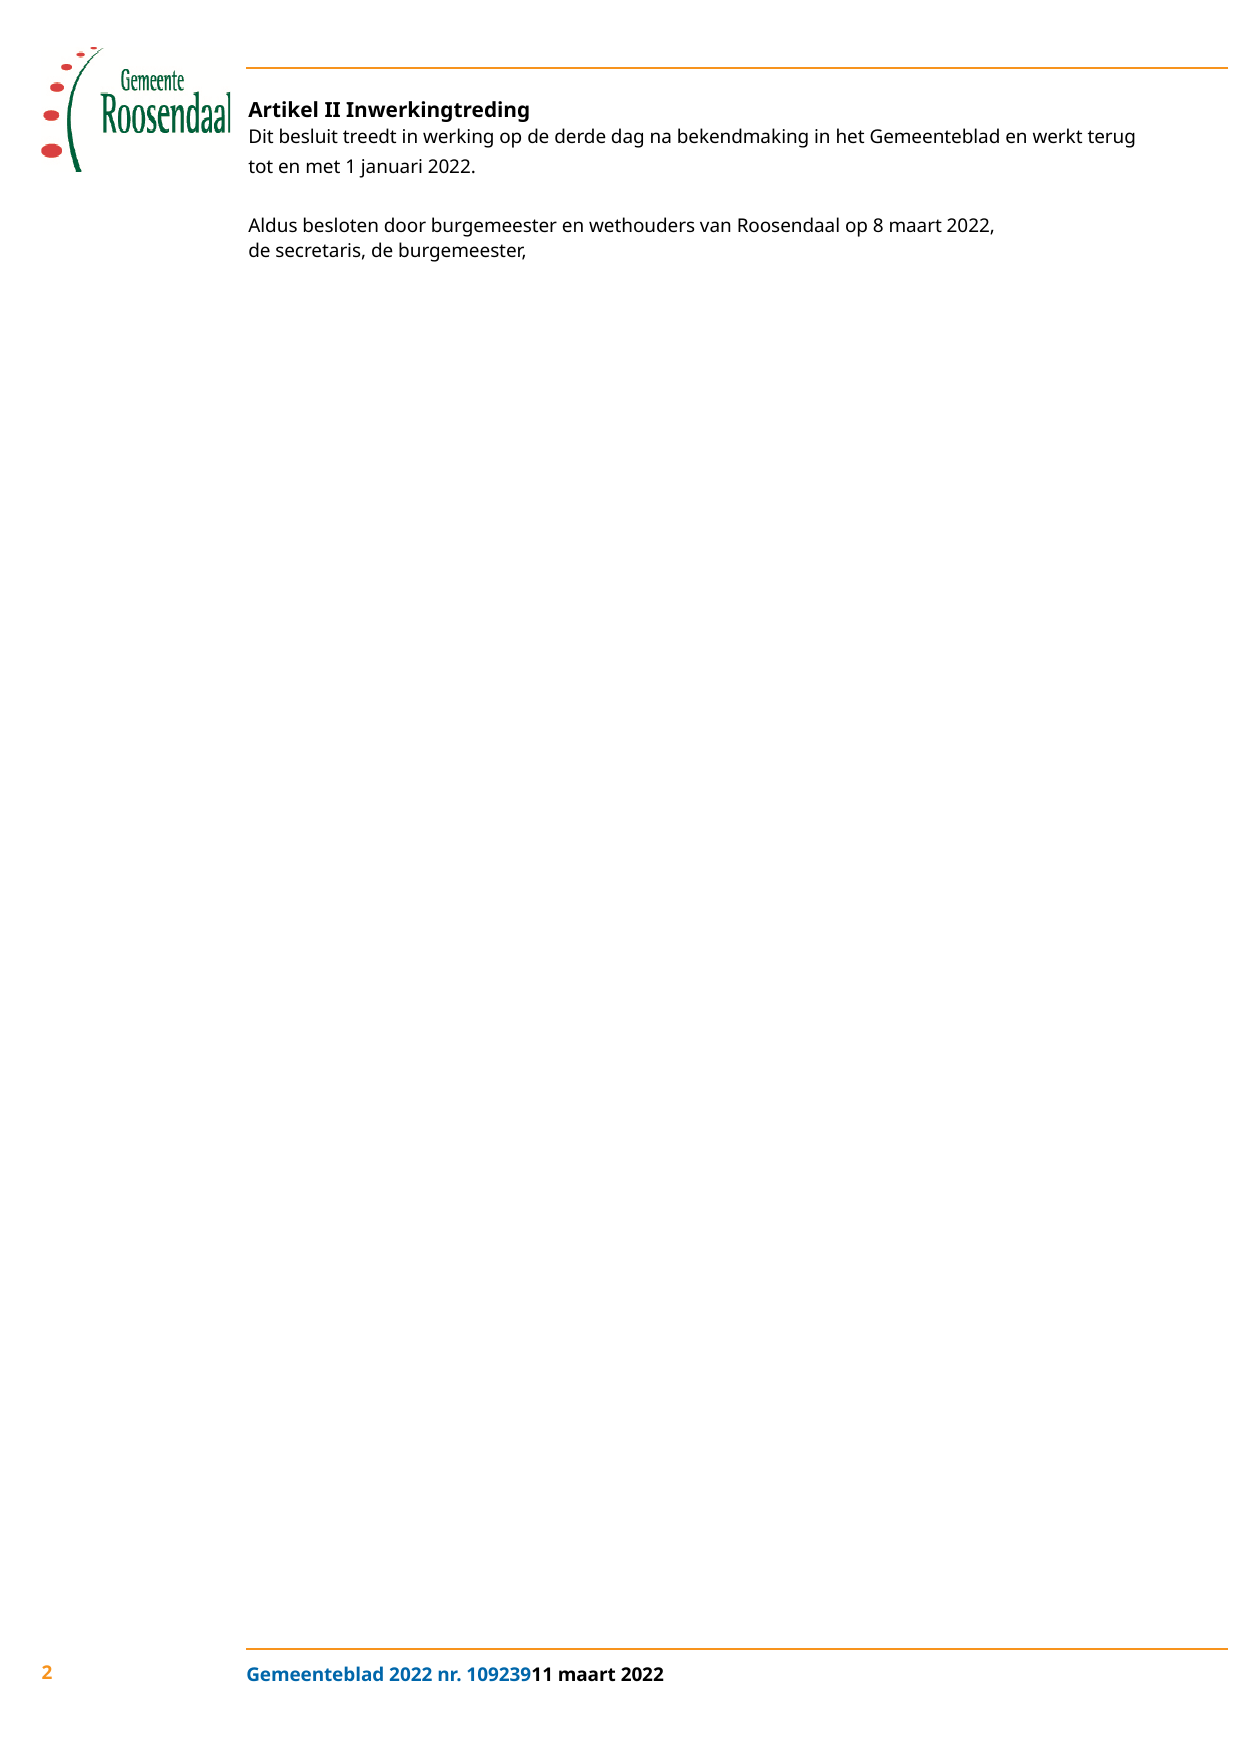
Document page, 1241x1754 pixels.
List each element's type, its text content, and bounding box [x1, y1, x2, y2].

text Dit besluit treedt in werking op de derde dag na bekendmaking in het Gemeenteblad en werkt terug tot en met 1 januari 2022. [248, 123, 1152, 178]
text Aldus besloten door burgemeester en wethouders van Roosendaal op 8 maart 2022, [248, 212, 1152, 238]
text de secretaris, de burgemeester, [248, 238, 1152, 263]
picture [41, 47, 231, 172]
text Artikel II Inwerkingtreding [248, 95, 1152, 123]
